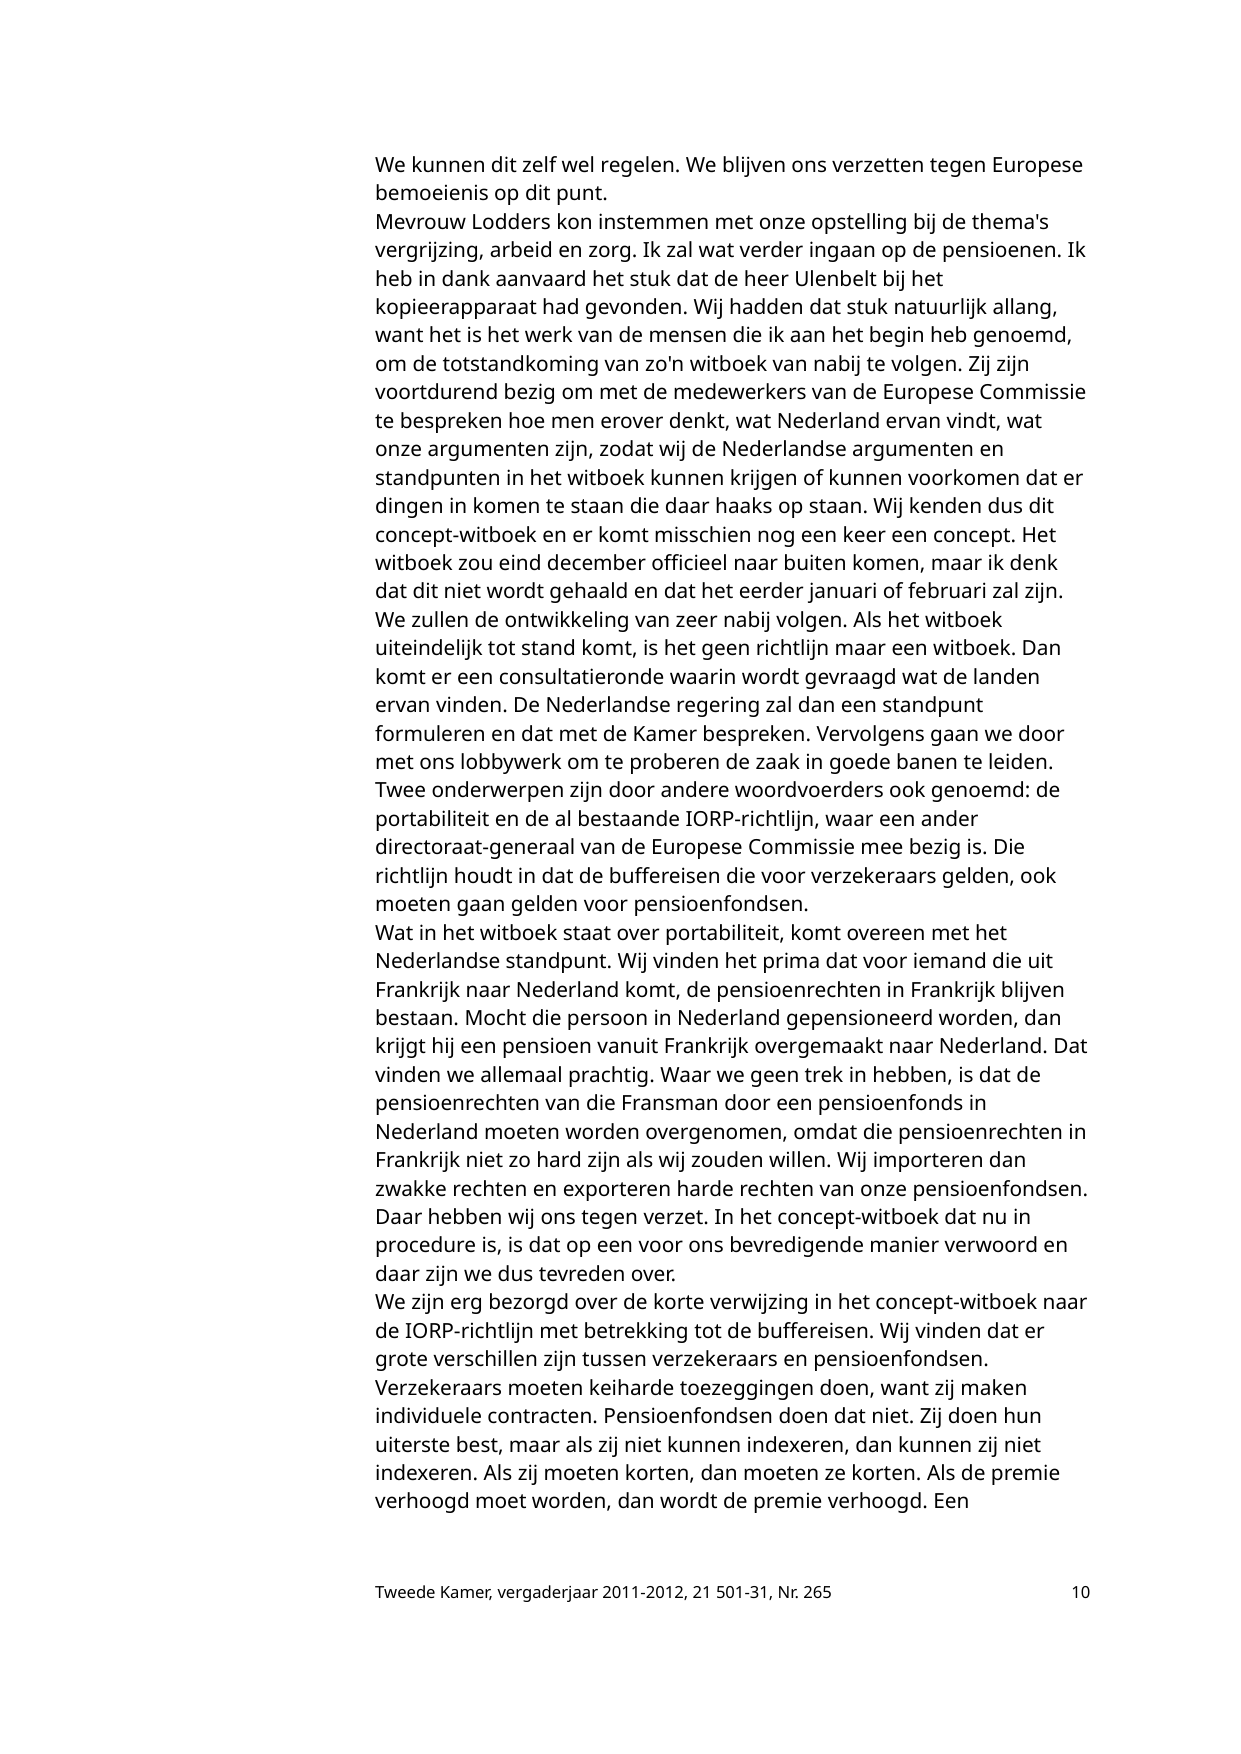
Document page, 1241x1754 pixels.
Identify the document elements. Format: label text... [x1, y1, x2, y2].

text We kunnen dit zelf wel regelen. We blijven ons verzetten tegen Europese bemoeienis op dit punt. [375, 150, 1090, 207]
text Twee onderwerpen zijn door andere woordvoerders ook genoemd: de portabiliteit en de al bestaande IORP-richtlijn, waar een ander directoraat-generaal van de Europese Commissie mee bezig is. Die richtlijn houdt in dat de buffereisen die voor verzekeraars gelden, ook moeten gaan gelden voor pensioenfondsen. [375, 776, 1090, 918]
text Mevrouw Lodders kon instemmen met onze opstelling bij de thema's vergrijzing, arbeid en zorg. Ik zal wat verder ingaan op de pensioenen. Ik heb in dank aanvaard het stuk dat de heer Ulenbelt bij het kopieerapparaat had gevonden. Wij hadden dat stuk natuurlijk allang, want het is het werk van de mensen die ik aan het begin heb genoemd, om de totstandkoming van zo'n witboek van nabij te volgen. Zij zijn voortdurend bezig om met de medewerkers van de Europese Commissie te bespreken hoe men erover denkt, wat Nederland ervan vindt, wat onze argumenten zijn, zodat wij de Nederlandse argumenten en standpunten in het witboek kunnen krijgen of kunnen voorkomen dat er dingen in komen te staan die daar haaks op staan. Wij kenden dus dit concept-witboek en er komt misschien nog een keer een concept. Het witboek zou eind december officieel naar buiten komen, maar ik denk dat dit niet wordt gehaald en dat het eerder januari of februari zal zijn. We zullen de ontwikkeling van zeer nabij volgen. Als het witboek uiteindelijk tot stand komt, is het geen richtlijn maar een witboek. Dan komt er een consultatieronde waarin wordt gevraagd wat de landen ervan vinden. De Nederlandse regering zal dan een standpunt formuleren en dat met de Kamer bespreken. Vervolgens gaan we door met ons lobbywerk om te proberen de zaak in goede banen te leiden. [375, 207, 1090, 776]
text Wat in het witboek staat over portabiliteit, komt overeen met het Nederlandse standpunt. Wij vinden het prima dat voor iemand die uit Frankrijk naar Nederland komt, de pensioenrechten in Frankrijk blijven bestaan. Mocht die persoon in Nederland gepensioneerd worden, dan krijgt hij een pensioen vanuit Frankrijk overgemaakt naar Nederland. Dat vinden we allemaal prachtig. Waar we geen trek in hebben, is dat de pensioenrechten van die Fransman door een pensioenfonds in Nederland moeten worden overgenomen, omdat die pensioenrechten in Frankrijk niet zo hard zijn als wij zouden willen. Wij importeren dan zwakke rechten en exporteren harde rechten van onze pensioenfondsen. Daar hebben wij ons tegen verzet. In het concept-witboek dat nu in procedure is, is dat op een voor ons bevredigende manier verwoord en daar zijn we dus tevreden over. [375, 918, 1090, 1287]
text We zijn erg bezorgd over de korte verwijzing in het concept-witboek naar de IORP-richtlijn met betrekking tot de buffereisen. Wij vinden dat er grote verschillen zijn tussen verzekeraars en pensioenfondsen. Verzekeraars moeten keiharde toezeggingen doen, want zij maken individuele contracten. Pensioenfondsen doen dat niet. Zij doen hun uiterste best, maar als zij niet kunnen indexeren, dan kunnen zij niet indexeren. Als zij moeten korten, dan moeten ze korten. Als de premie verhoogd moet worden, dan wordt de premie verhoogd. Een [375, 1287, 1090, 1515]
